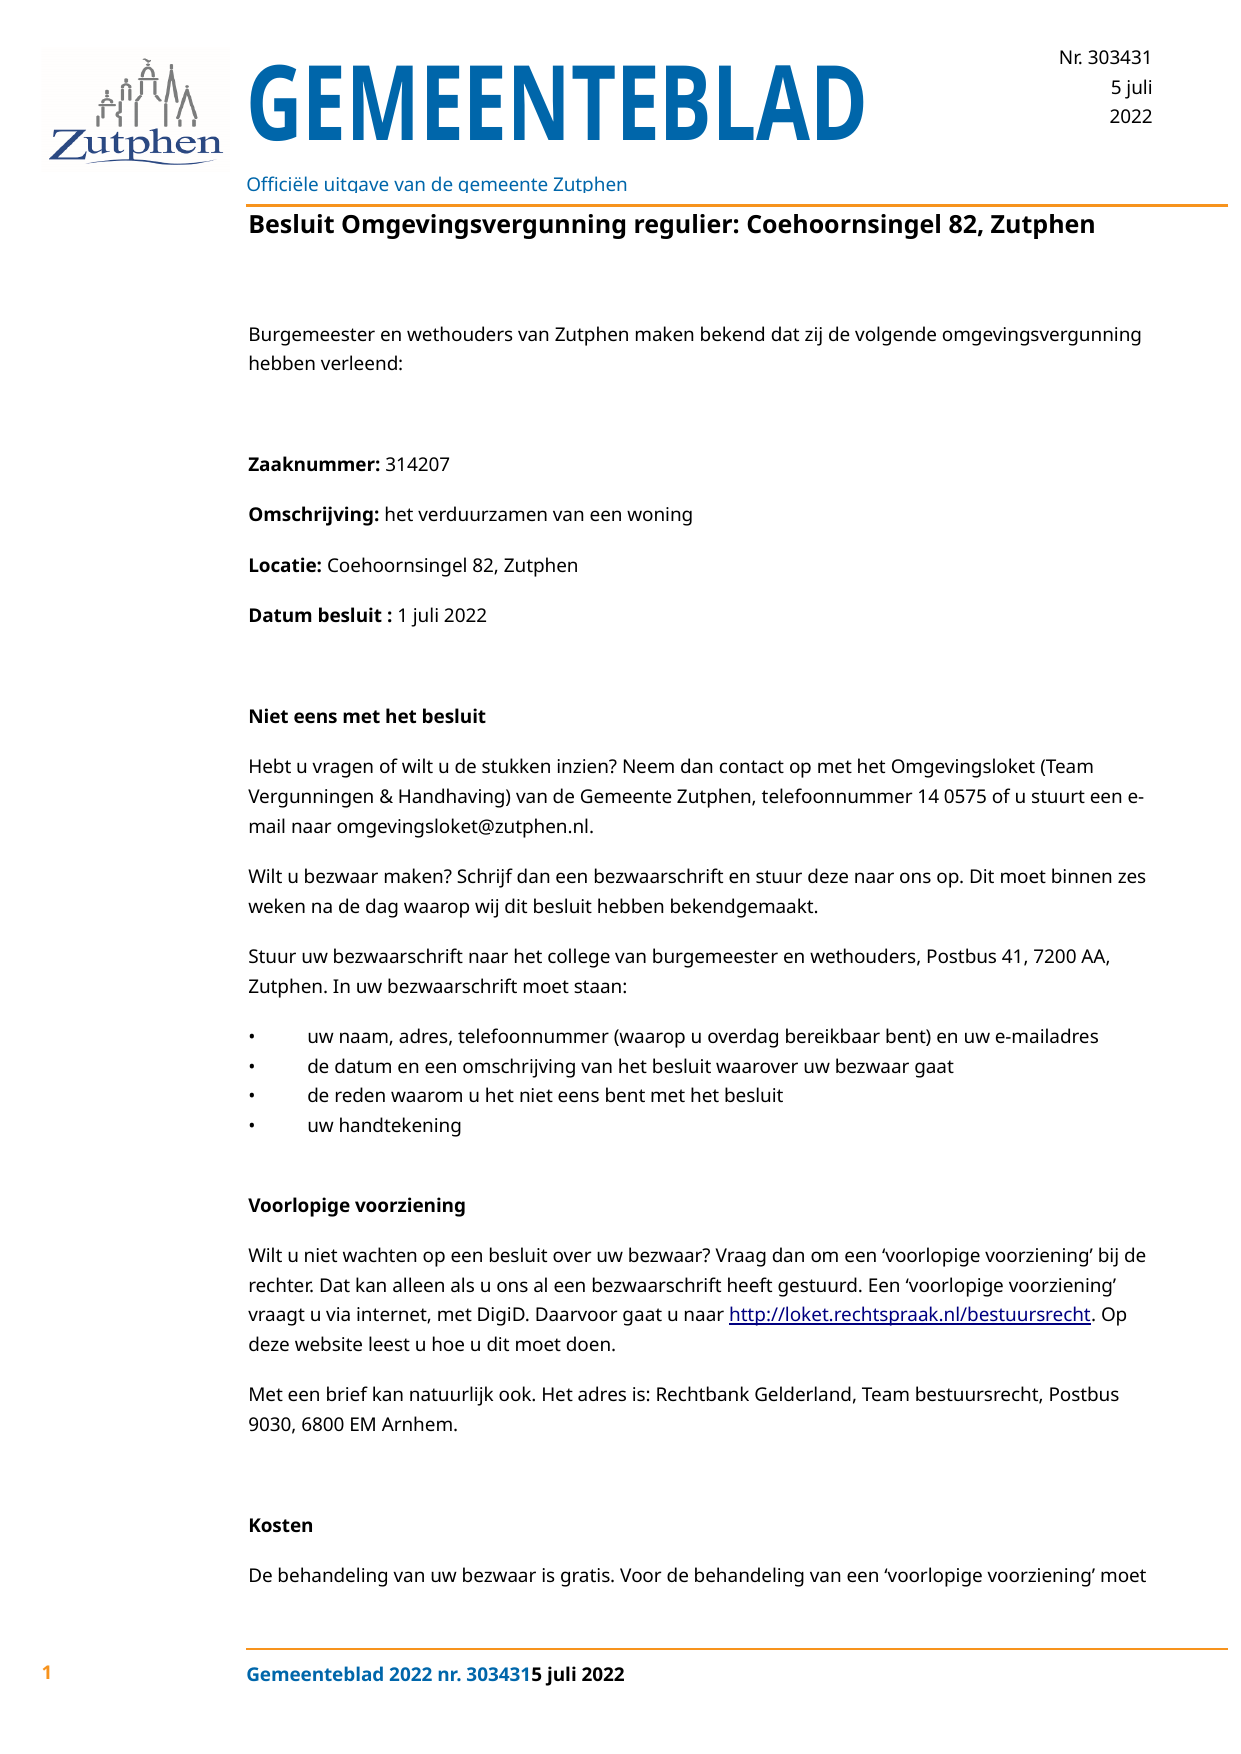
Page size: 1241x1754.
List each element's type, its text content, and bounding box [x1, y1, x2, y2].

list de reden waarom u het niet eens bent met het besluit [248, 1082, 1152, 1108]
list uw naam, adres, telefoonnummer (waarop u overdag bereikbaar bent) en uw e-mailadres [248, 1023, 1152, 1049]
list de datum en een omschrijving van het besluit waarover uw bezwaar gaat [248, 1053, 1152, 1078]
text Voorlopige voorziening [248, 1192, 1152, 1218]
text Locatie: Coehoornsingel 82, Zutphen [248, 552, 1152, 578]
text Met een brief kan natuurlijk ook. Het adres is: Rechtbank Gelderland, Team bestuursrecht, Postbus 9030, 6800 EM Arnhem. [248, 1382, 1152, 1437]
text Besluit Omgevingsvergunning regulier: Coehoornsingel 82, Zutphen [248, 207, 1152, 241]
text Wilt u bezwaar maken? Schrijf dan een bezwaarschrift en stuur deze naar ons op. Dit moet binnen zes weken na de dag waarop wij dit besluit hebben bekendgemaakt. [248, 863, 1152, 918]
text De behandeling van uw bezwaar is gratis. Voor de behandeling van een ‘voorlopige voorziening’ moet [248, 1562, 1152, 1588]
text Datum besluit : 1 juli 2022 [248, 602, 1152, 628]
text Wilt u niet wachten op een besluit over uw bezwaar? Vraag dan om een ‘voorlopige voorziening’ bij de rechter. Dat kan alleen als u ons al een bezwaarschrift heeft gestuurd. Een ‘voorlopige voorziening’ vraagt u via internet, met DigiD. Daarvoor gaat u naar http://loket.rechtspraak.nl/bestuursrecht. Op deze website leest u hoe u dit moet doen. [248, 1242, 1152, 1357]
text Kosten [248, 1512, 1152, 1538]
text Niet eens met het besluit [248, 703, 1152, 729]
text Omschrijving: het verduurzamen van een woning [248, 502, 1152, 527]
list uw handtekening [248, 1112, 1152, 1138]
text Hebt u vragen of wilt u de stukken inzien? Neem dan contact op met het Omgevingsloket (Team Vergunningen & Handhaving) van de Gemeente Zutphen, telefoonnummer 14 0575 of u stuurt een e-mail naar omgevingsloket@zutphen.nl. [248, 754, 1152, 838]
text Stuur uw bezwaarschrift naar het college van burgemeester en wethouders, Postbus 41, 7200 AA, Zutphen. In uw bezwaarschrift moet staan: [248, 943, 1152, 998]
text Burgemeester en wethouders van Zutphen maken bekend dat zij de volgende omgevingsvergunning hebben verleend: [248, 321, 1152, 376]
text Zaaknummer: 314207 [248, 451, 1152, 477]
picture [41, 47, 231, 172]
